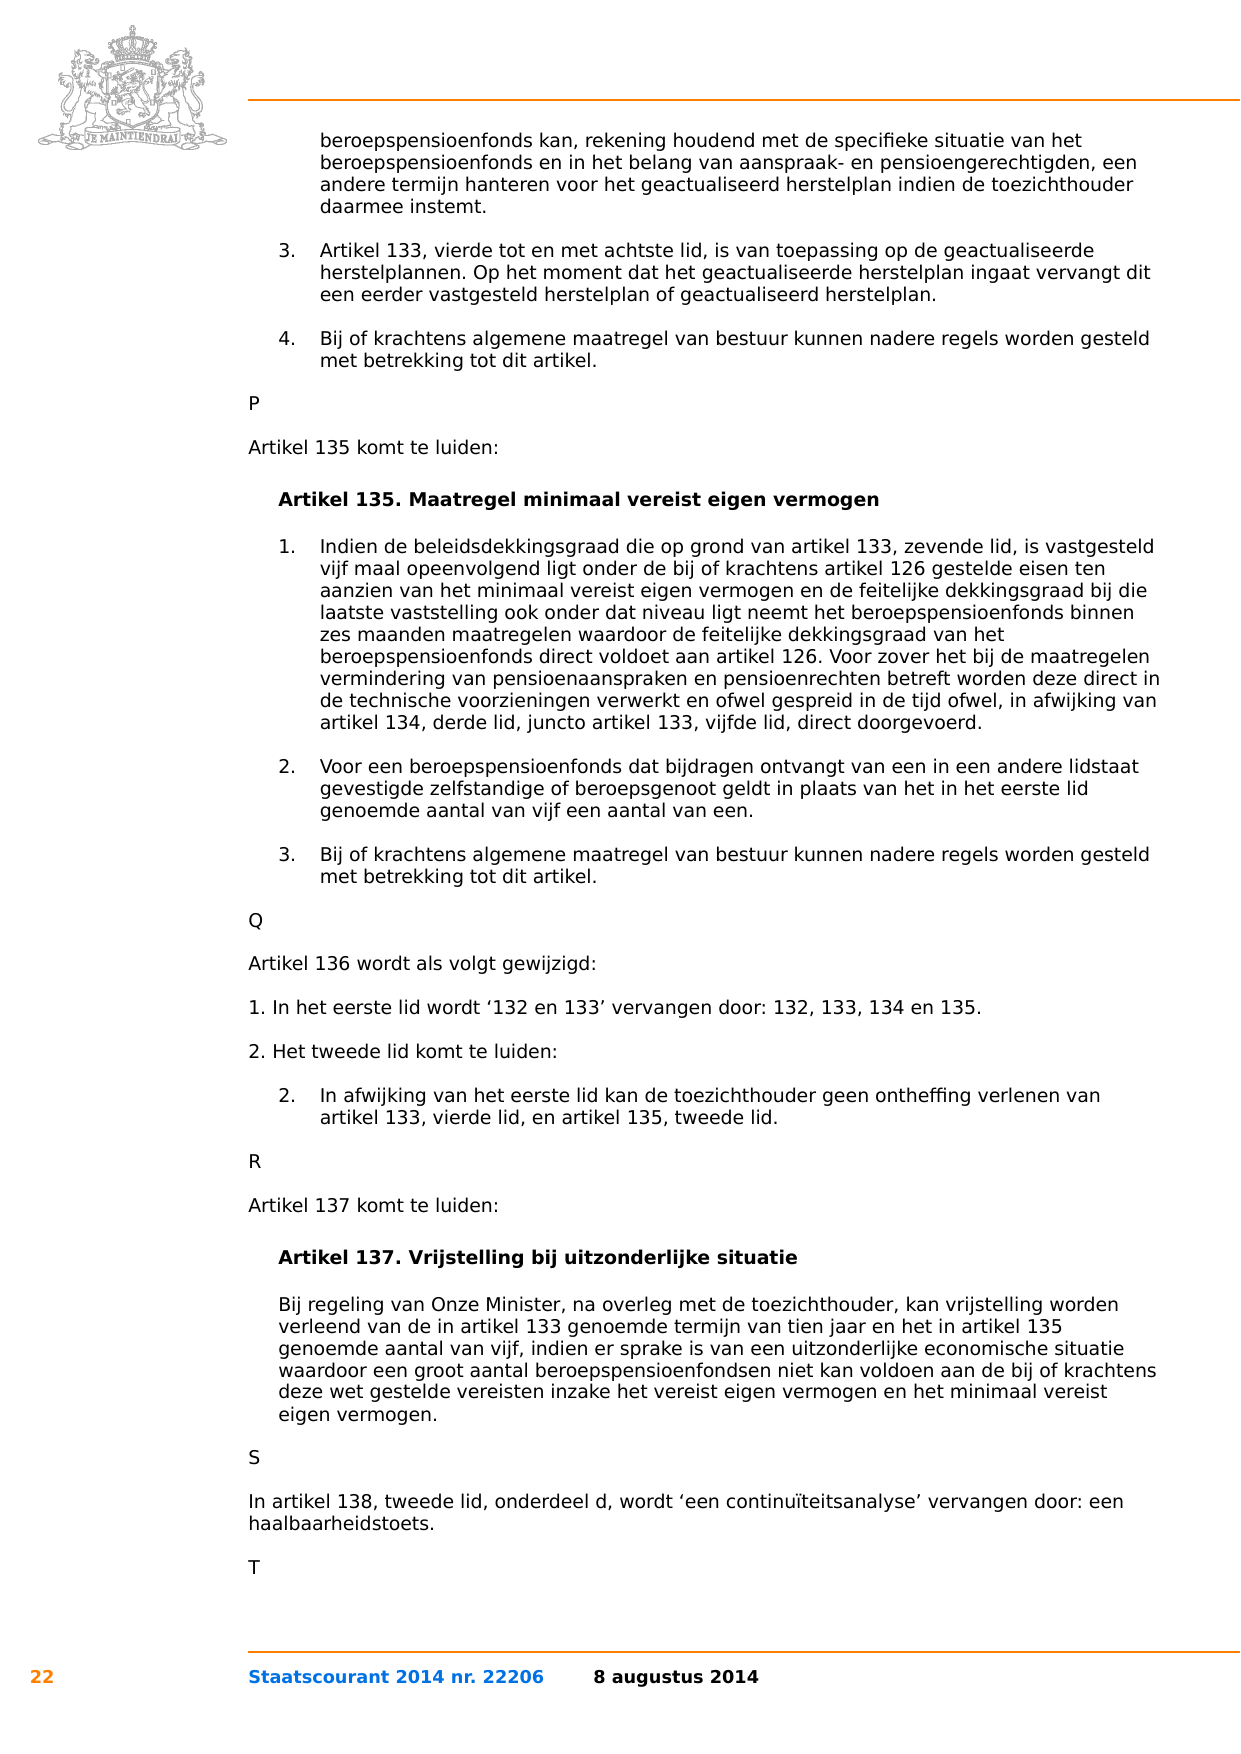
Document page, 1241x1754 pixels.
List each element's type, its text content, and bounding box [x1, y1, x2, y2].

text Bij regeling van Onze Minister, na overleg met de toezichthouder, kan vrijstelling worden verleend van de in artikel 133 genoemde termijn van tien jaar en het in artikel 135 genoemde aantal van vijf, indien er sprake is van een uitzonderlijke economische situatie waardoor een groot aantal beroepspensioenfondsen niet kan voldoen aan de bij of krachtens deze wet gestelde vereisten inzake het vereist eigen vermogen en het minimaal vereist eigen vermogen. [278, 1293, 1163, 1425]
text In artikel 138, tweede lid, onderdeel d, wordt ‘een continuïteitsanalyse’ vervangen door: een haalbaarheidstoets. [248, 1491, 1163, 1535]
subtitle Artikel 135. Maatregel minimaal vereist eigen vermogen [278, 489, 1163, 511]
text P [248, 393, 1163, 415]
text Q [248, 909, 1163, 931]
text Artikel 135 komt te luiden: [248, 437, 1163, 459]
text 3. Bij of krachtens algemene maatregel van bestuur kunnen nadere regels worden gesteld met betrekking tot dit artikel. [278, 844, 1163, 888]
text 3. Artikel 133, vierde tot en met achtste lid, is van toepassing op de geactualiseerde herstelplannen. Op het moment dat het geactualiseerde herstelplan ingaat vervangt dit een eerder vastgesteld herstelplan of geactualiseerd herstelplan. [278, 240, 1163, 306]
subtitle Artikel 137. Vrijstelling bij uitzonderlijke situatie [278, 1247, 1163, 1268]
text 1. Indien de beleidsdekkingsgraad die op grond van artikel 133, zevende lid, is vastgesteld vijf maal opeenvolgend ligt onder de bij of krachtens artikel 126 gestelde eisen ten aanzien van het minimaal vereist eigen vermogen en de feitelijke dekkingsgraad bij die laatste vaststelling ook onder dat niveau ligt neemt het beroepspensioenfonds binnen zes maanden maatregelen waardoor de feitelijke dekkingsgraad van het beroepspensioenfonds direct voldoet aan artikel 126. Voor zover het bij de maatregelen vermindering van pensioenaanspraken en pensioenrechten betreft worden deze direct in de technische voorzieningen verwerkt en ofwel gespreid in de tijd ofwel, in afwijking van artikel 134, derde lid, juncto artikel 133, vijfde lid, direct doorgevoerd. [278, 536, 1163, 734]
text T [248, 1557, 1163, 1579]
text beroepspensioenfonds kan, rekening houdend met de specifieke situatie van het beroepspensioenfonds en in het belang van aanspraak- en pensioengerechtigden, een andere termijn hanteren voor het geactualiseerd herstelplan indien de toezichthouder daarmee instemt. [278, 130, 1163, 218]
text S [248, 1447, 1163, 1469]
text Artikel 136 wordt als volgt gewijzigd: [248, 953, 1163, 975]
text 1. In het eerste lid wordt ‘132 en 133’ vervangen door: 132, 133, 134 en 135. [248, 997, 1163, 1019]
text 2. In afwijking van het eerste lid kan de toezichthouder geen ontheffing verlenen van artikel 133, vierde lid, en artikel 135, tweede lid. [278, 1085, 1163, 1129]
text 4. Bij of krachtens algemene maatregel van bestuur kunnen nadere regels worden gesteld met betrekking tot dit artikel. [278, 327, 1163, 371]
text R [248, 1151, 1163, 1173]
text Artikel 137 komt te luiden: [248, 1194, 1163, 1217]
text 2. Voor een beroepspensioenfonds dat bijdragen ontvangt van een in een andere lidstaat gevestigde zelfstandige of beroepsgenoot geldt in plaats van het in het eerste lid genoemde aantal van vijf een aantal van een. [278, 756, 1163, 822]
text 2. Het tweede lid komt te luiden: [248, 1041, 1163, 1063]
picture [38, 25, 227, 150]
